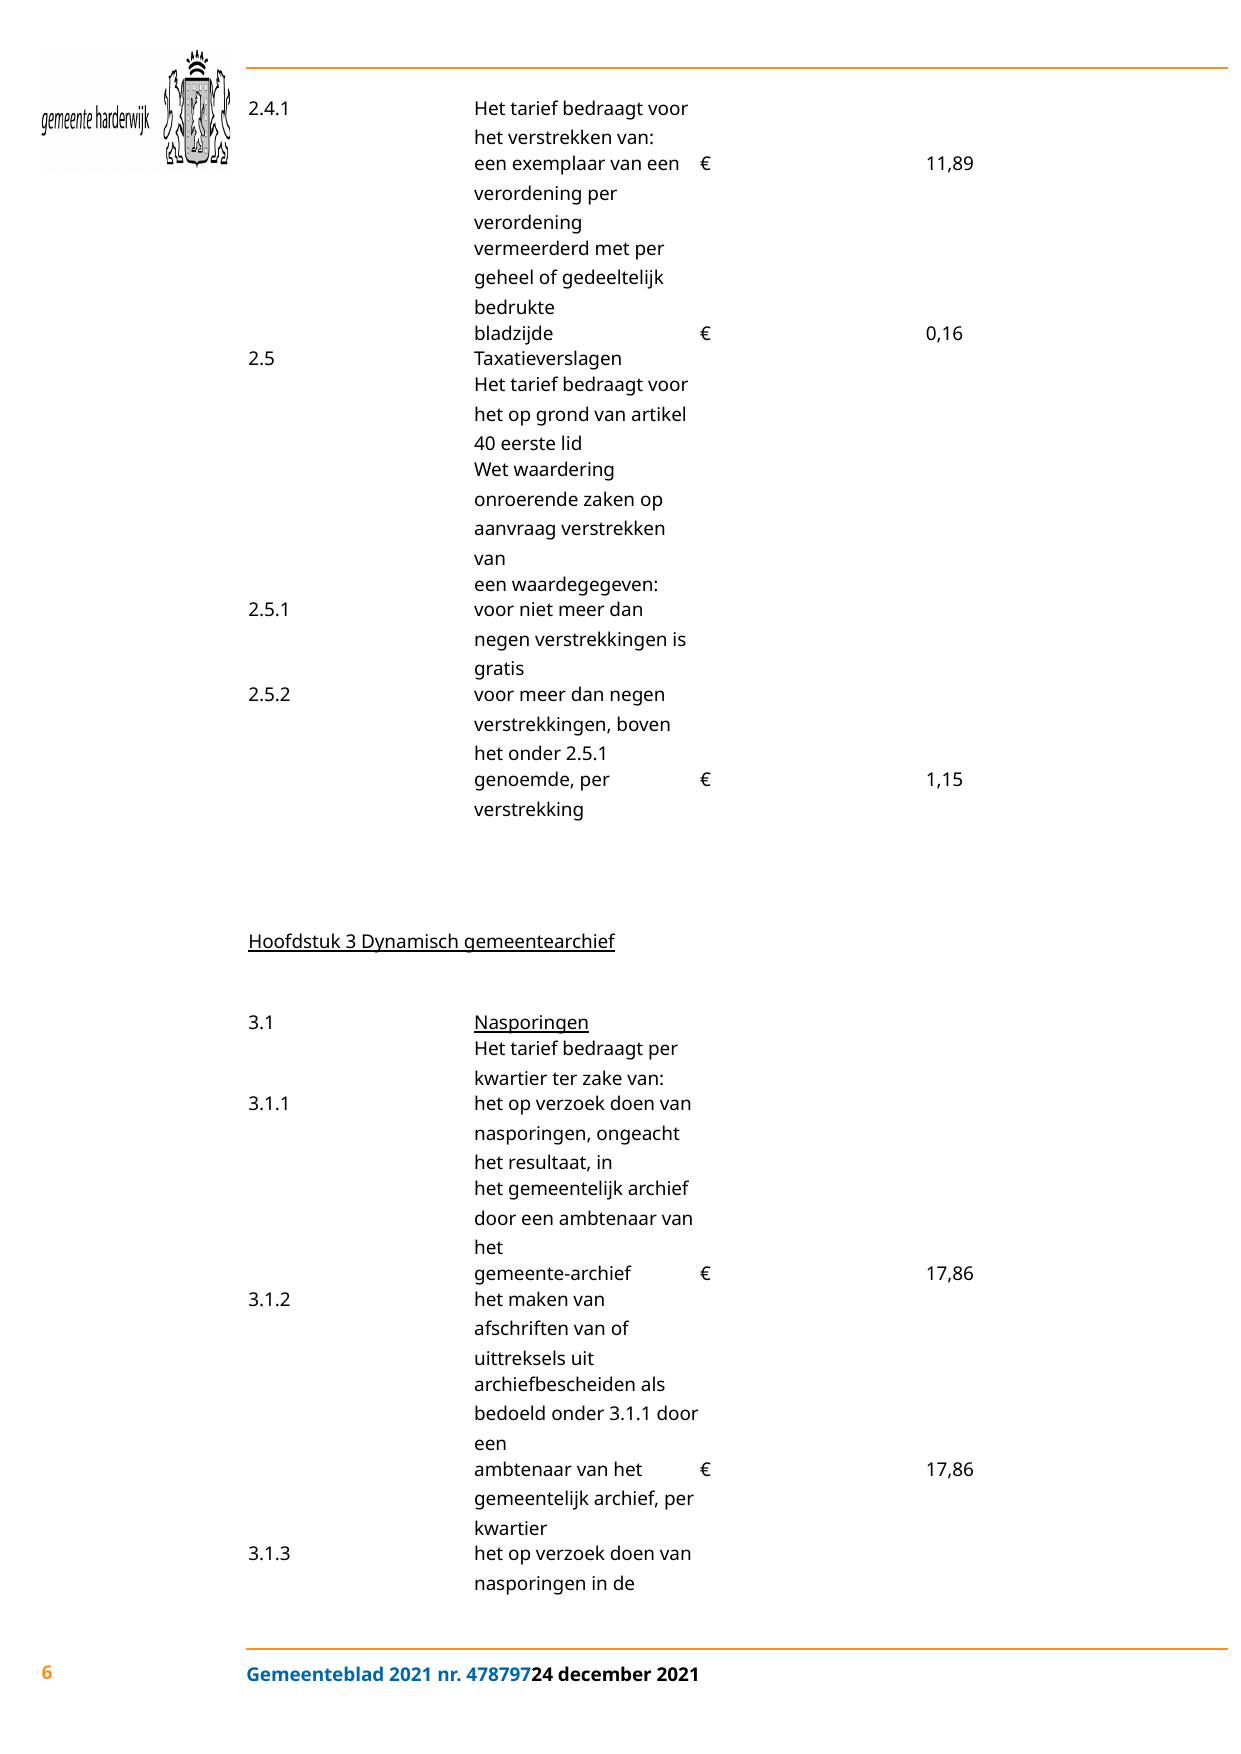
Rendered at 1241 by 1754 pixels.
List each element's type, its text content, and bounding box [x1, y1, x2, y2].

table_cell vermeerderd met per geheel of gedeeltelijk bedrukte [474, 235, 700, 320]
table_cell [248, 1035, 474, 1090]
table_cell [926, 1541, 1152, 1596]
table_cell [926, 681, 1152, 766]
table_cell [700, 571, 926, 596]
table_cell [926, 596, 1152, 681]
table_cell [926, 984, 1152, 1009]
table_cell [700, 1175, 926, 1260]
table_cell [700, 851, 926, 877]
table_cell € [700, 150, 926, 235]
table_cell € [700, 766, 926, 851]
table_cell [926, 877, 1152, 903]
table_cell [926, 456, 1152, 571]
table_cell [926, 1090, 1152, 1175]
table_cell Hoofdstuk 3 Dynamisch gemeentearchief [248, 928, 700, 984]
table_cell voor niet meer dan negen verstrekkingen is gratis [474, 596, 700, 681]
table_cell [700, 456, 926, 571]
table_cell het op verzoek doen van nasporingen in de [474, 1541, 700, 1596]
table_cell [700, 346, 926, 371]
table_cell [474, 877, 700, 903]
table_cell 3.1 [248, 1009, 474, 1035]
table_cell 2.5.1 [248, 596, 474, 681]
table_cell [248, 1260, 474, 1286]
table_cell [926, 371, 1152, 456]
table_cell 0,16 [926, 320, 1152, 346]
table_cell [700, 1371, 926, 1456]
table_cell [248, 1175, 474, 1260]
table_cell bladzijde [474, 320, 700, 346]
table_cell [700, 877, 926, 903]
table_cell [926, 851, 1152, 877]
table_cell 2.5 [248, 346, 474, 371]
table_cell [700, 928, 926, 984]
table_cell [248, 1371, 474, 1456]
table_cell [926, 571, 1152, 596]
table_cell [248, 371, 474, 456]
table_cell [700, 1009, 926, 1035]
table_cell € [700, 1456, 926, 1541]
table_cell [700, 371, 926, 456]
table_cell 2.4.1 [248, 95, 474, 150]
table_cell voor meer dan negen verstrekkingen, boven het onder 2.5.1 [474, 681, 700, 766]
table_cell [700, 235, 926, 320]
table_cell 17,86 [926, 1260, 1152, 1286]
table_cell Het tarief bedraagt voor het verstrekken van: [474, 95, 700, 150]
table_cell Nasporingen [474, 1009, 700, 1035]
table_cell het maken van afschriften van of uittreksels uit [474, 1286, 700, 1371]
table_cell [248, 903, 474, 928]
table_cell [700, 596, 926, 681]
table_cell 2.5.2 [248, 681, 474, 766]
table_cell [700, 681, 926, 766]
table_cell [248, 571, 474, 596]
table_cell [926, 928, 1152, 984]
table_cell [248, 984, 474, 1009]
table_cell [700, 1090, 926, 1175]
table_cell [700, 95, 926, 150]
table_cell [926, 235, 1152, 320]
table_cell [700, 1286, 926, 1371]
table_cell een exemplaar van een verordening per verordening [474, 150, 700, 235]
table_cell 3.1.1 [248, 1090, 474, 1175]
table_cell archiefbescheiden als bedoeld onder 3.1.1 door een [474, 1371, 700, 1456]
table_cell [474, 903, 700, 928]
table_cell [700, 1035, 926, 1090]
table_cell [700, 984, 926, 1009]
table_cell [926, 1009, 1152, 1035]
table_cell [474, 851, 700, 877]
table_cell ambtenaar van het gemeentelijk archief, per kwartier [474, 1456, 700, 1541]
table_cell [700, 1541, 926, 1596]
table_cell 17,86 [926, 1456, 1152, 1541]
table_cell het gemeentelijk archief door een ambtenaar van het [474, 1175, 700, 1260]
table_cell [248, 1456, 474, 1541]
table_cell [248, 766, 474, 851]
table_cell [926, 1286, 1152, 1371]
picture [41, 47, 231, 172]
table_cell een waardegegeven: [474, 571, 700, 596]
table_cell [926, 346, 1152, 371]
table_cell [248, 456, 474, 571]
table_cell [248, 877, 474, 903]
table_cell Het tarief bedraagt voor het op grond van artikel 40 eerste lid [474, 371, 700, 456]
table_cell [700, 903, 926, 928]
table_cell 3.1.2 [248, 1286, 474, 1371]
table_cell [926, 903, 1152, 928]
table_cell € [700, 320, 926, 346]
table_cell genoemde, per verstrekking [474, 766, 700, 851]
table_cell Wet waardering onroerende zaken op aanvraag verstrekken van [474, 456, 700, 571]
table_cell het op verzoek doen van nasporingen, ongeacht het resultaat, in [474, 1090, 700, 1175]
table_cell gemeente-archief [474, 1260, 700, 1286]
table_cell [248, 235, 474, 320]
table_cell 3.1.3 [248, 1541, 474, 1596]
table_cell [926, 1035, 1152, 1090]
table_cell € [700, 1260, 926, 1286]
table_cell [926, 1175, 1152, 1260]
table_cell 1,15 [926, 766, 1152, 851]
table_cell 11,89 [926, 150, 1152, 235]
table_cell [248, 150, 474, 235]
table_cell Het tarief bedraagt per kwartier ter zake van: [474, 1035, 700, 1090]
table_cell [248, 851, 474, 877]
table_cell [926, 95, 1152, 150]
table_cell Taxatieverslagen [474, 346, 700, 371]
table_cell [926, 1371, 1152, 1456]
table_cell [248, 320, 474, 346]
table_cell [474, 984, 700, 1009]
